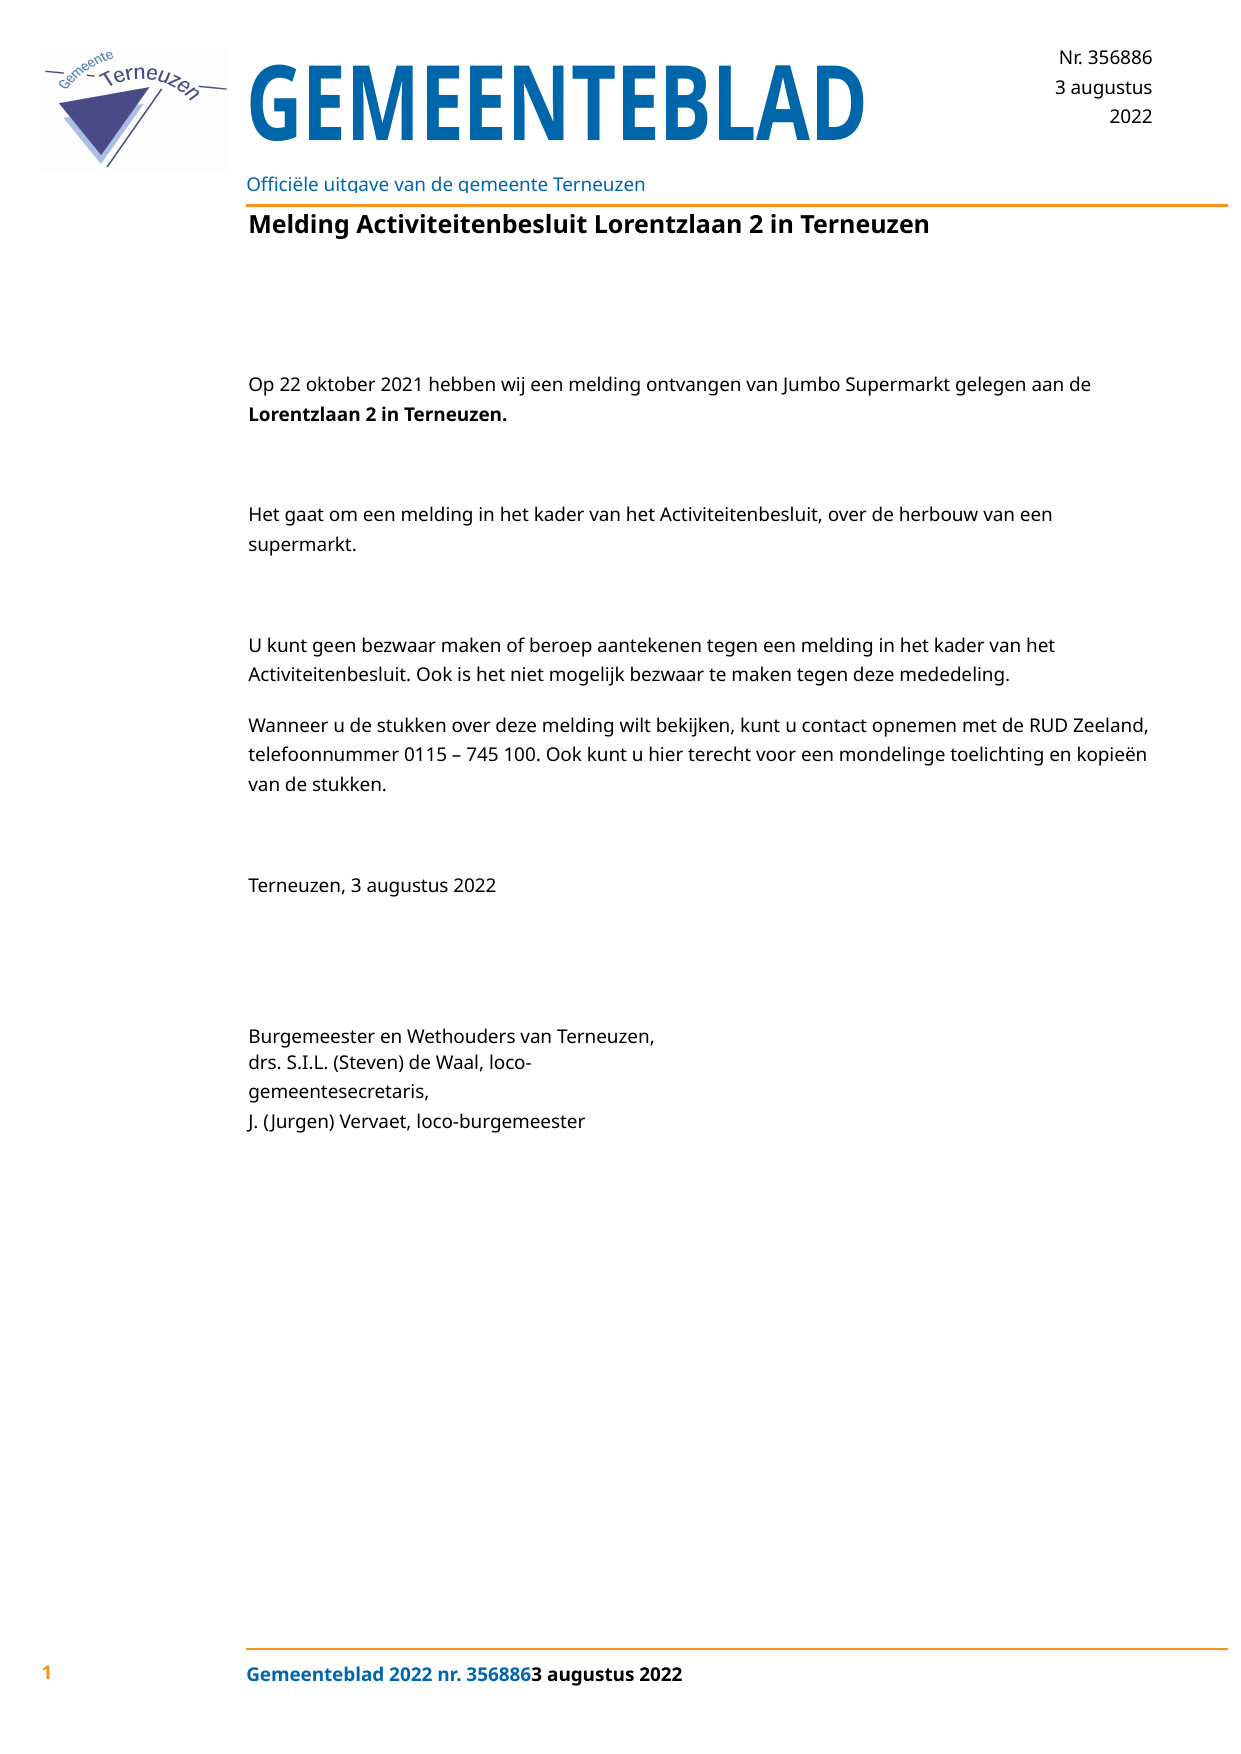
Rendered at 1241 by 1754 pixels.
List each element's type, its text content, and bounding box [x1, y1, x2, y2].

text Op 22 oktober 2021 hebben wij een melding ontvangen van Jumbo Supermarkt gelegen aan de Lorentzlaan 2 in Terneuzen. [248, 371, 1152, 426]
table_cell [248, 1164, 700, 1189]
picture [41, 47, 231, 172]
table_cell drs. S.I.L. (Steven) de Waal, loco-gemeentesecretaris, J. (Jurgen) Vervaet, loco-burgemeester [248, 1049, 700, 1163]
table_cell [248, 1189, 1152, 1215]
text Melding Activiteitenbesluit Lorentzlaan 2 in Terneuzen [248, 207, 1152, 241]
text Wanneer u de stukken over deze melding wilt bekijken, kunt u contact opnemen met de RUD Zeeland, telefoonnummer 0115 – 745 100. Ook kunt u hier terecht voor een mondelinge toelichting en kopieën van de stukken. [248, 712, 1152, 797]
table_cell [248, 1215, 700, 1241]
text Het gaat om een melding in het kader van het Activiteitenbesluit, over de herbouw van een supermarkt. [248, 502, 1152, 557]
table_cell [700, 1164, 1152, 1189]
table_header Burgemeester en Wethouders van Terneuzen, [248, 1023, 1152, 1049]
text Terneuzen, 3 augustus 2022 [248, 872, 1152, 898]
table_cell [700, 1049, 1152, 1163]
table_cell [700, 1215, 1152, 1241]
text U kunt geen bezwaar maken of beroep aantekenen tegen een melding in het kader van het Activiteitenbesluit. Ook is het niet mogelijk bezwaar te maken tegen deze mededeling. [248, 632, 1152, 687]
